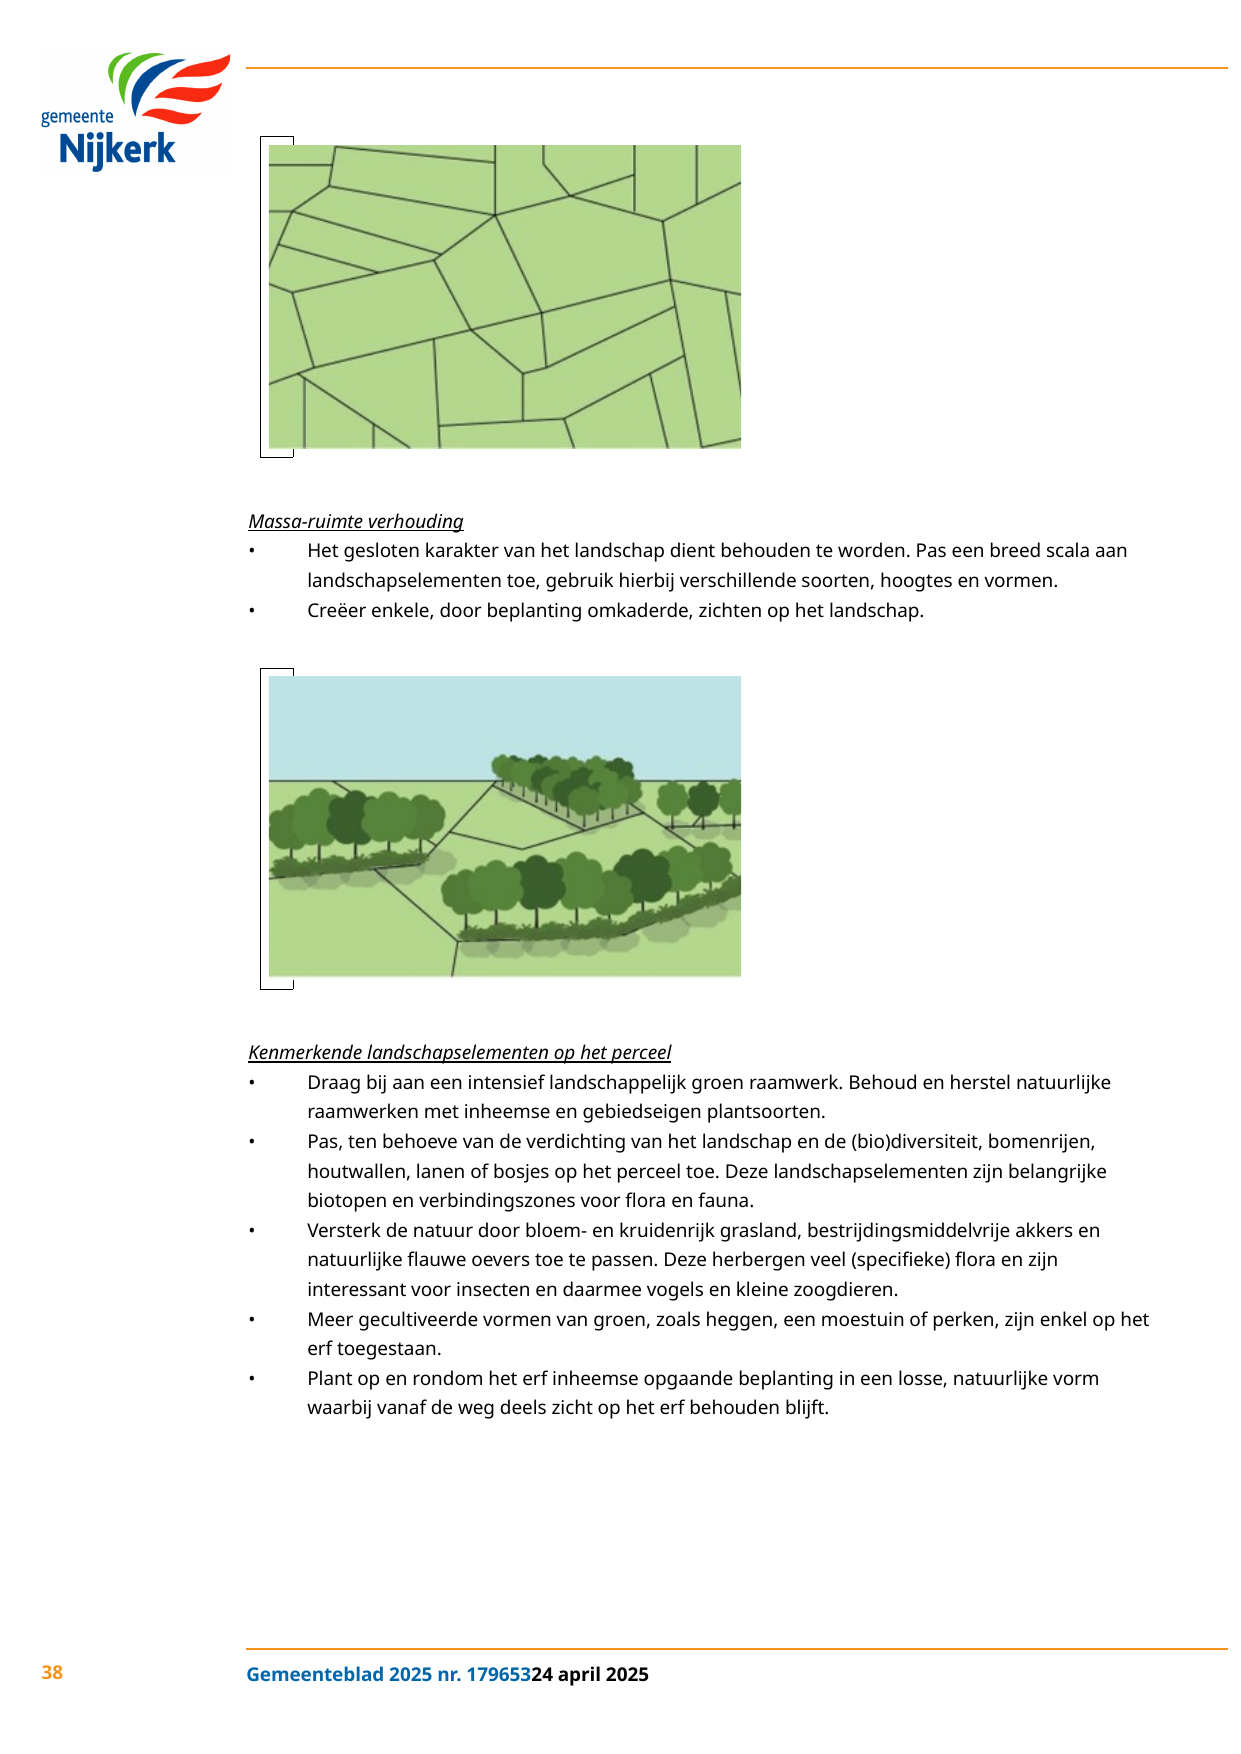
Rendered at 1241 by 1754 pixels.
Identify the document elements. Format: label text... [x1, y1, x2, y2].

list Het gesloten karakter van het landschap dient behouden te worden. Pas een breed scala aan landschapselementen toe, gebruik hierbij verschillende soorten, hoogtes en vormen. [248, 538, 1152, 593]
picture [268, 145, 742, 449]
list Draag bij aan een intensief landschappelijk groen raamwerk. Behoud en herstel natuurlijke raamwerken met inheemse en gebiedseigen plantsoorten. [248, 1069, 1152, 1124]
text Kenmerkende landschapselementen op het perceel [248, 1039, 1152, 1065]
list Creëer enkele, door beplanting omkaderde, zichten op het landschap. [248, 597, 1152, 622]
picture [268, 676, 742, 980]
list Versterk de natuur door bloem- en kruidenrijk grasland, bestrijdingsmiddelvrije akkers en natuurlijke flauwe oevers toe te passen. Deze herbergen veel (specifieke) flora en zijn interessant voor insecten en daarmee vogels en kleine zoogdieren. [248, 1217, 1152, 1302]
list Pas, ten behoeve van de verdichting van het landschap en de (bio)diversiteit, bomenrijen, houtwallen, lanen of bosjes op het perceel toe. Deze landschapselementen zijn belangrijke biotopen en verbindingszones voor flora en fauna. [248, 1128, 1152, 1213]
picture [41, 47, 231, 172]
list Meer gecultiveerde vormen van groen, zoals heggen, een moestuin of perken, zijn enkel op het erf toegestaan. [248, 1306, 1152, 1361]
list Plant op en rondom het erf inheemse opgaande beplanting in een losse, natuurlijke vorm waarbij vanaf de weg deels zicht op het erf behouden blijft. [248, 1365, 1152, 1420]
text Massa-ruimte verhouding [248, 508, 1152, 534]
